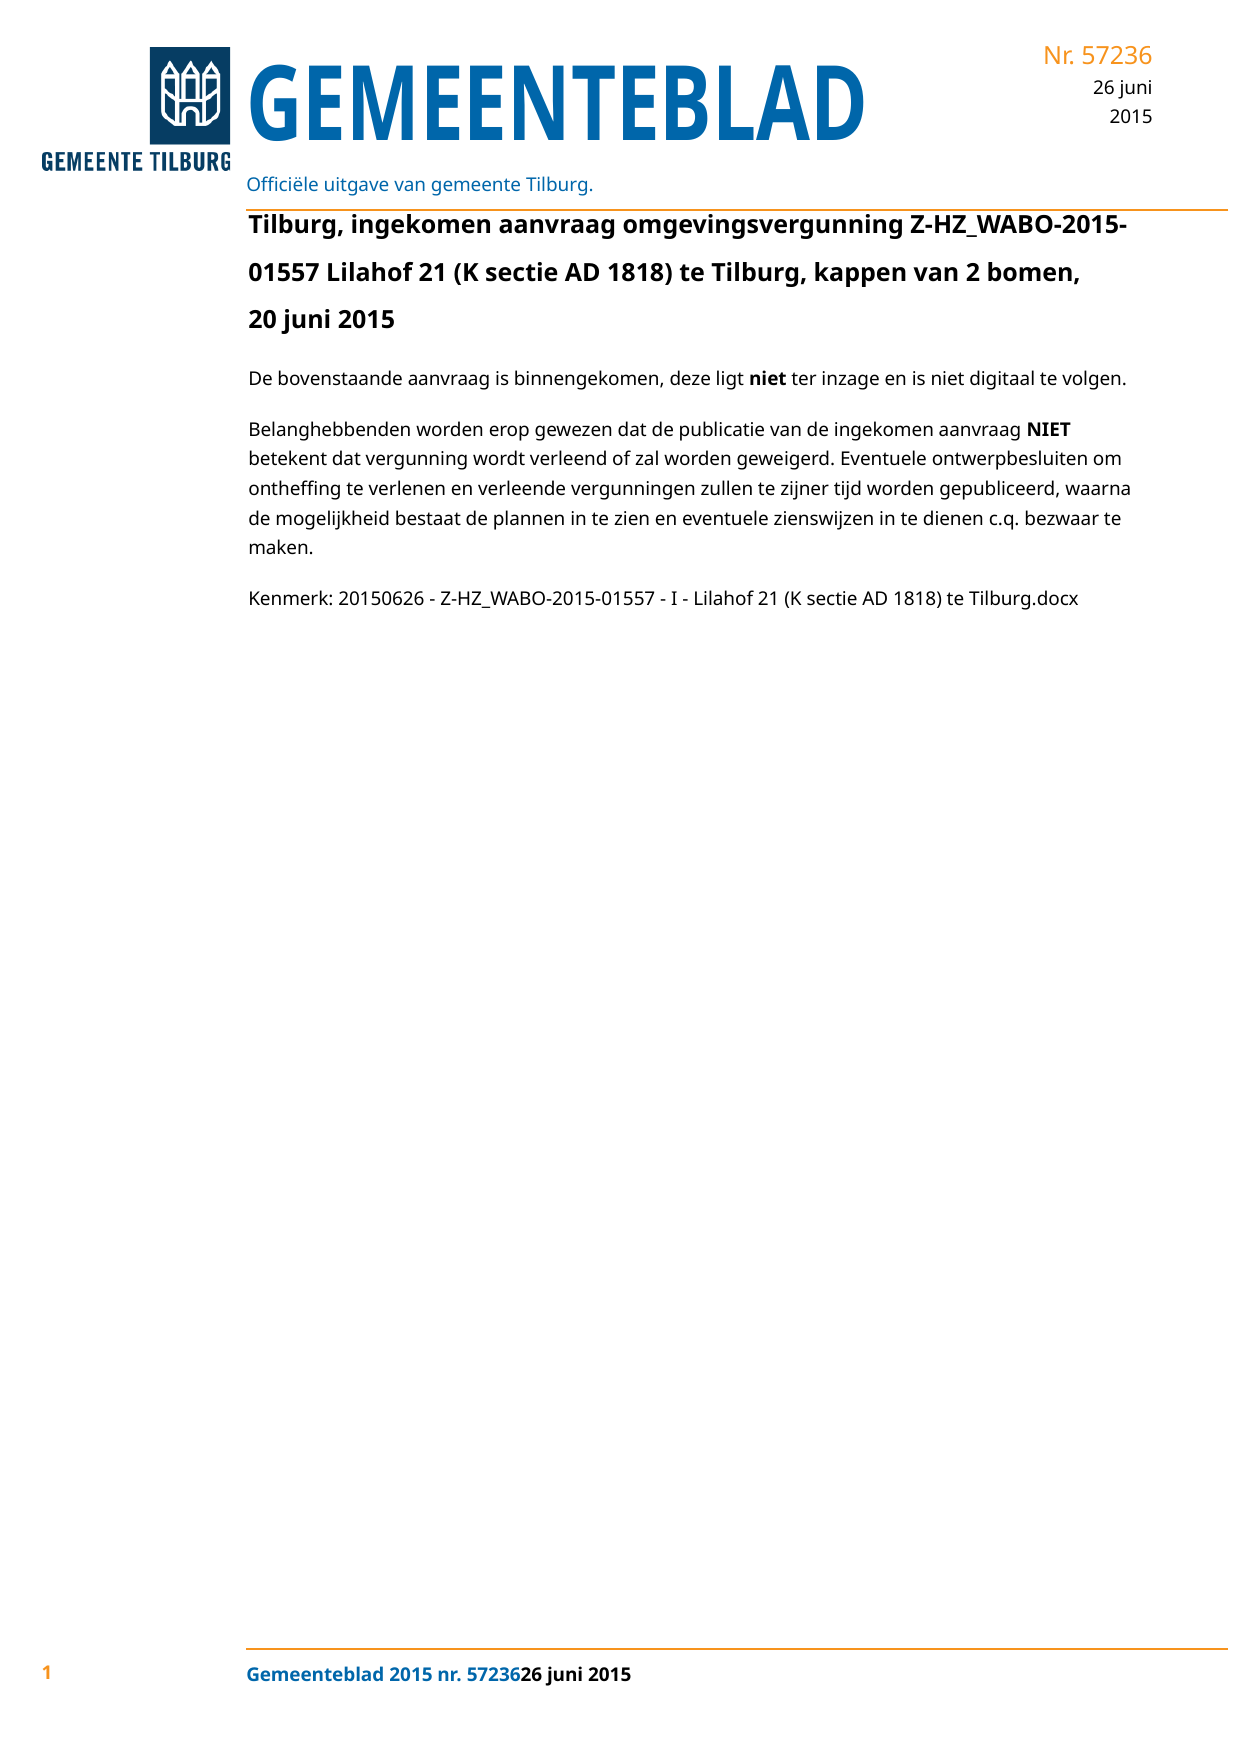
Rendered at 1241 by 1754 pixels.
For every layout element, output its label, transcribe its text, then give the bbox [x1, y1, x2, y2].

text De bovenstaande aanvraag is binnengekomen, deze ligt niet ter inzage en is niet digitaal te volgen. [248, 366, 1152, 391]
picture [41, 47, 231, 172]
text Kenmerk: 20150626 - Z-HZ_WABO-2015-01557 - I - Lilahof 21 (K sectie AD 1818) te Tilburg.docx [248, 585, 1152, 610]
text Tilburg, ingekomen aanvraag omgevingsvergunning Z-HZ_WABO-2015-01557 Lilahof 21 (K sectie AD 1818) te Tilburg, kappen van 2 bomen, 20 juni 2015 [248, 211, 1152, 336]
text Belanghebbenden worden erop gewezen dat de publicatie van de ingekomen aanvraag NIET betekent dat vergunning wordt verleend of zal worden geweigerd. Eventuele ontwerpbesluiten om ontheffing te verlenen en verleende vergunningen zullen te zijner tijd worden gepubliceerd, waarna de mogelijkheid bestaat de plannen in te zien en eventuele zienswijzen in te dienen c.q. bezwaar te maken. [248, 416, 1152, 560]
